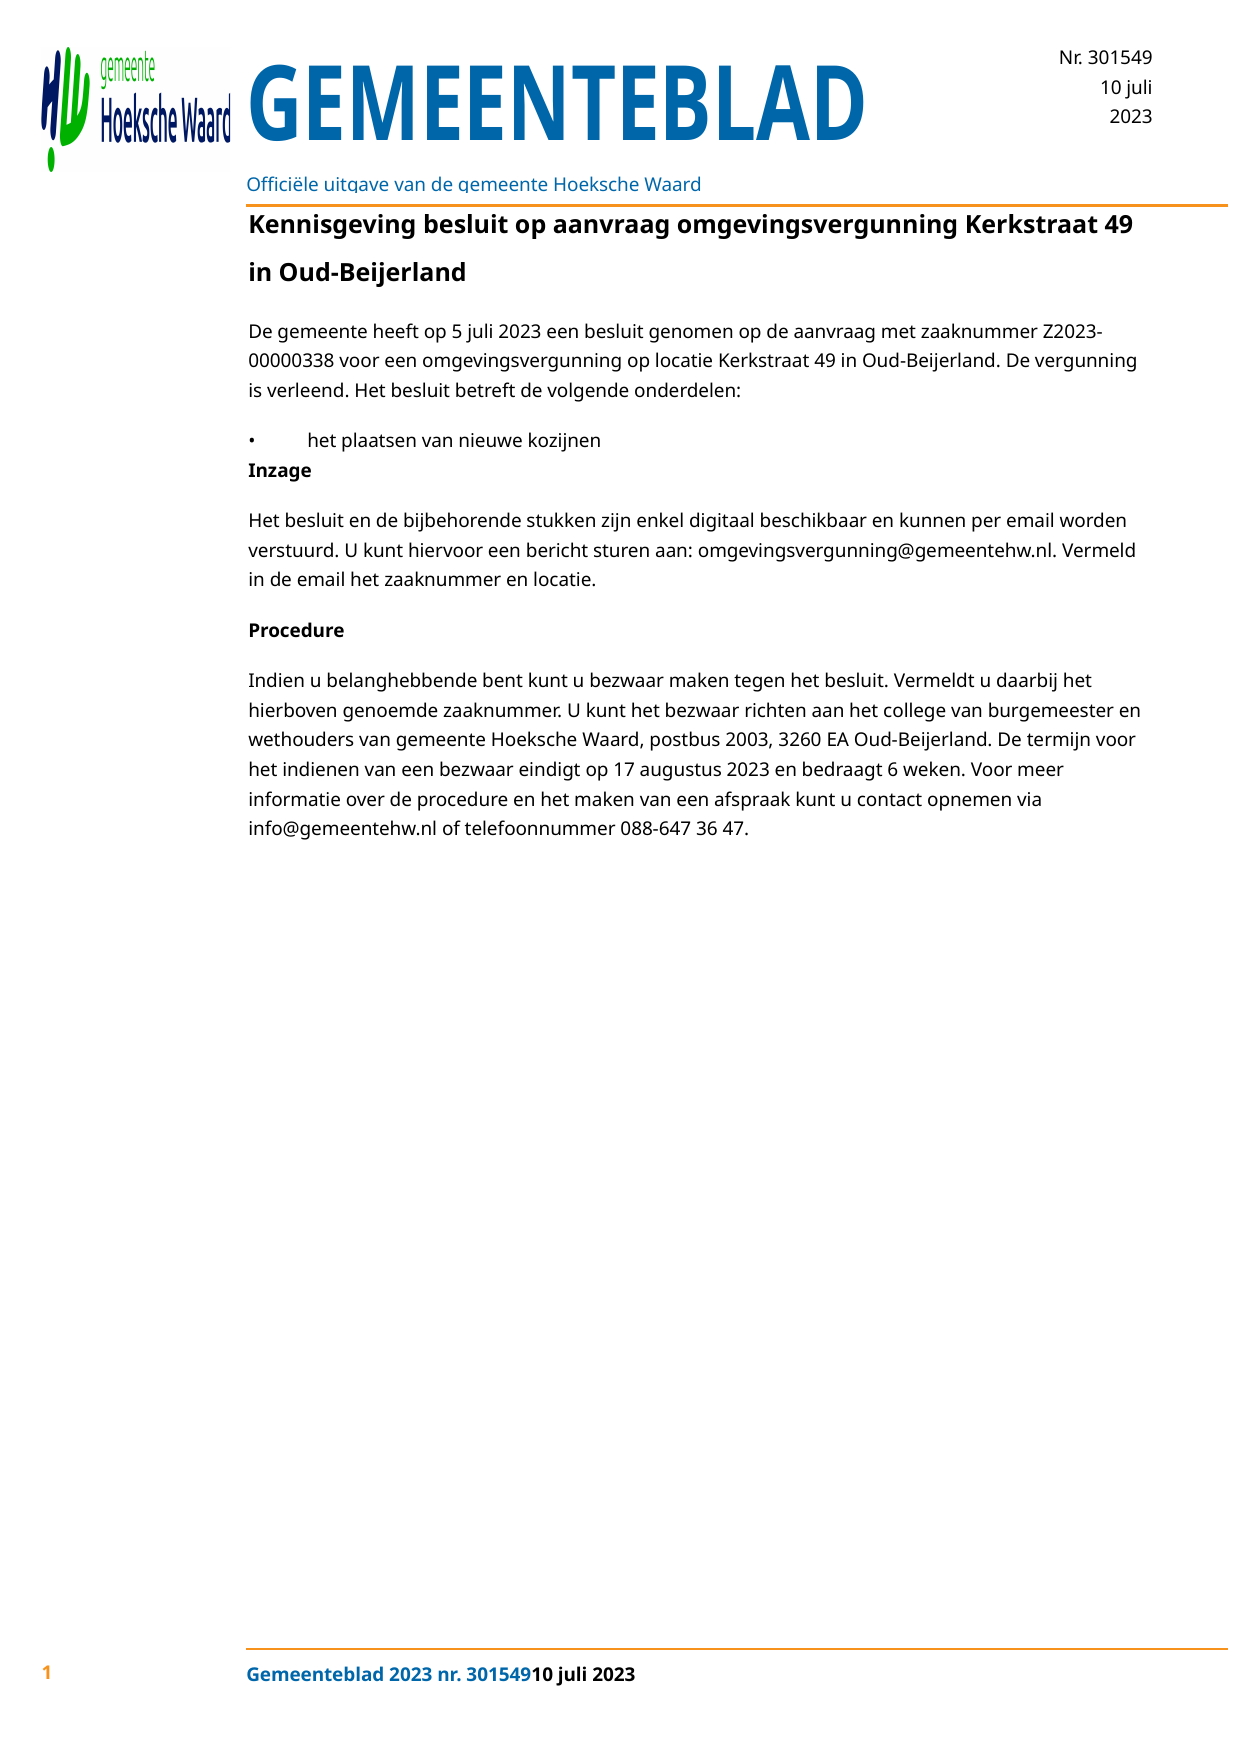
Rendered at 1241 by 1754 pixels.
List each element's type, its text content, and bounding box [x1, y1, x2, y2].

list het plaatsen van nieuwe kozijnen [248, 427, 1152, 453]
text Inzage [248, 457, 1152, 483]
text Procedure [248, 617, 1152, 643]
text Indien u belanghebbende bent kunt u bezwaar maken tegen het besluit. Vermeldt u daarbij het hierboven genoemde zaaknummer. U kunt het bezwaar richten aan het college van burgemeester en wethouders van gemeente Hoeksche Waard, postbus 2003, 3260 EA Oud-Beijerland. De termijn voor het indienen van een bezwaar eindigt op 17 augustus 2023 en bedraagt 6 weken. Voor meer informatie over de procedure en het maken van een afspraak kunt u contact opnemen via info@gemeentehw.nl of telefoonnummer 088-647 36 47. [248, 667, 1152, 841]
picture [41, 47, 231, 172]
text De gemeente heeft op 5 juli 2023 een besluit genomen op de aanvraag met zaaknummer Z2023-00000338 voor een omgevingsvergunning op locatie Kerkstraat 49 in Oud-Beijerland. De vergunning is verleend. Het besluit betreft de volgende onderdelen: [248, 318, 1152, 403]
text Het besluit en de bijbehorende stukken zijn enkel digitaal beschikbaar en kunnen per email worden verstuurd. U kunt hiervoor een bericht sturen aan: omgevingsvergunning@gemeentehw.nl. Vermeld in de email het zaaknummer en locatie. [248, 507, 1152, 592]
text Kennisgeving besluit op aanvraag omgevingsvergunning Kerkstraat 49 in Oud-Beijerland [248, 207, 1152, 288]
